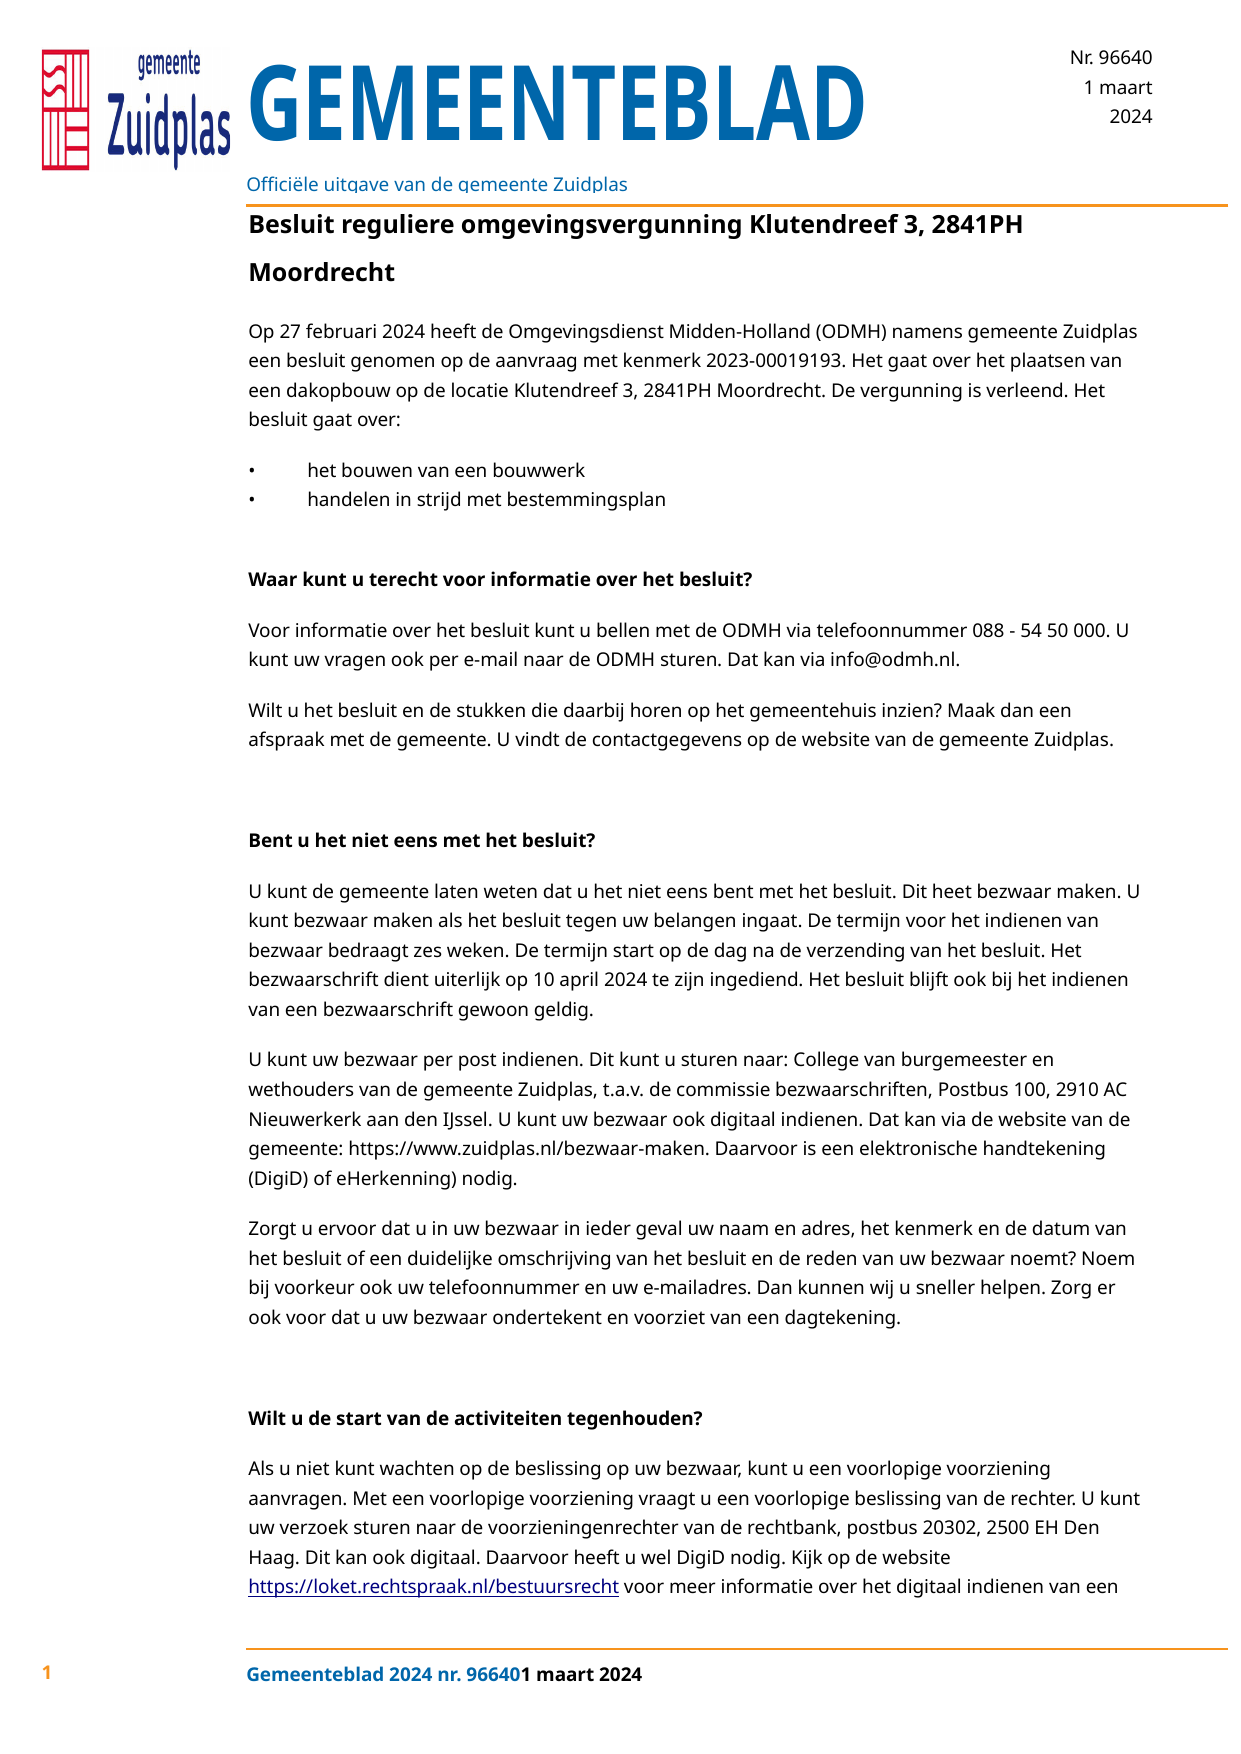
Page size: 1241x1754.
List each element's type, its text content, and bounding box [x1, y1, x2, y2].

picture [41, 47, 231, 172]
text Voor informatie over het besluit kunt u bellen met de ODMH via telefoonnummer 088 - 54 50 000. U kunt uw vragen ook per e-mail naar de ODMH sturen. Dat kan via info@odmh.nl. [248, 617, 1152, 672]
text Op 27 februari 2024 heeft de Omgevingsdienst Midden-Holland (ODMH) namens gemeente Zuidplas een besluit genomen op de aanvraag met kenmerk 2023-00019193. Het gaat over het plaatsen van een dakopbouw op de locatie Klutendreef 3, 2841PH Moordrecht. De vergunning is verleend. Het besluit gaat over: [248, 318, 1152, 432]
text Besluit reguliere omgevingsvergunning Klutendreef 3, 2841PH Moordrecht [248, 207, 1152, 288]
text Waar kunt u terecht voor informatie over het besluit? [248, 567, 1152, 592]
text Wilt u de start van de activiteiten tegenhouden? [248, 1405, 1152, 1431]
text Zorgt u ervoor dat u in uw bezwaar in ieder geval uw naam en adres, het kenmerk en de datum van het besluit of een duidelijke omschrijving van het besluit en de reden van uw bezwaar noemt? Noem bij voorkeur ook uw telefoonnummer en uw e-mailadres. Dan kunnen wij u sneller helpen. Zorg er ook voor dat u uw bezwaar ondertekent en voorziet van een dagtekening. [248, 1215, 1152, 1330]
list handelen in strijd met bestemmingsplan [248, 487, 1152, 512]
text U kunt uw bezwaar per post indienen. Dit kunt u sturen naar: College van burgemeester en wethouders van de gemeente Zuidplas, t.a.v. de commissie bezwaarschriften, Postbus 100, 2910 AC Nieuwerkerk aan den IJssel. U kunt uw bezwaar ook digitaal indienen. Dat kan via de website van de gemeente: https://www.zuidplas.nl/bezwaar-maken. Daarvoor is een elektronische handtekening (DigiD) of eHerkenning) nodig. [248, 1047, 1152, 1191]
list het bouwen van een bouwwerk [248, 457, 1152, 483]
text Als u niet kunt wachten op de beslissing op uw bezwaar, kunt u een voorlopige voorziening aanvragen. Met een voorlopige voorziening vraagt u een voorlopige beslissing van de rechter. U kunt uw verzoek sturen naar de voorzieningenrechter van de rechtbank, postbus 20302, 2500 EH Den Haag. Dit kan ook digitaal. Daarvoor heeft u wel DigiD nodig. Kijk op de website https://loket.rechtspraak.nl/bestuursrecht voor meer informatie over het digitaal indienen van een [248, 1455, 1152, 1599]
text Wilt u het besluit en de stukken die daarbij horen op het gemeentehuis inzien? Maak dan een afspraak met de gemeente. U vindt de contactgegevens op de website van de gemeente Zuidplas. [248, 697, 1152, 752]
text Bent u het niet eens met het besluit? [248, 827, 1152, 853]
text U kunt de gemeente laten weten dat u het niet eens bent met het besluit. Dit heet bezwaar maken. U kunt bezwaar maken als het besluit tegen uw belangen ingaat. De termijn voor het indienen van bezwaar bedraagt zes weken. De termijn start op de dag na de verzending van het besluit. Het bezwaarschrift dient uiterlijk op 10 april 2024 te zijn ingediend. Het besluit blijft ook bij het indienen van een bezwaarschrift gewoon geldig. [248, 878, 1152, 1022]
